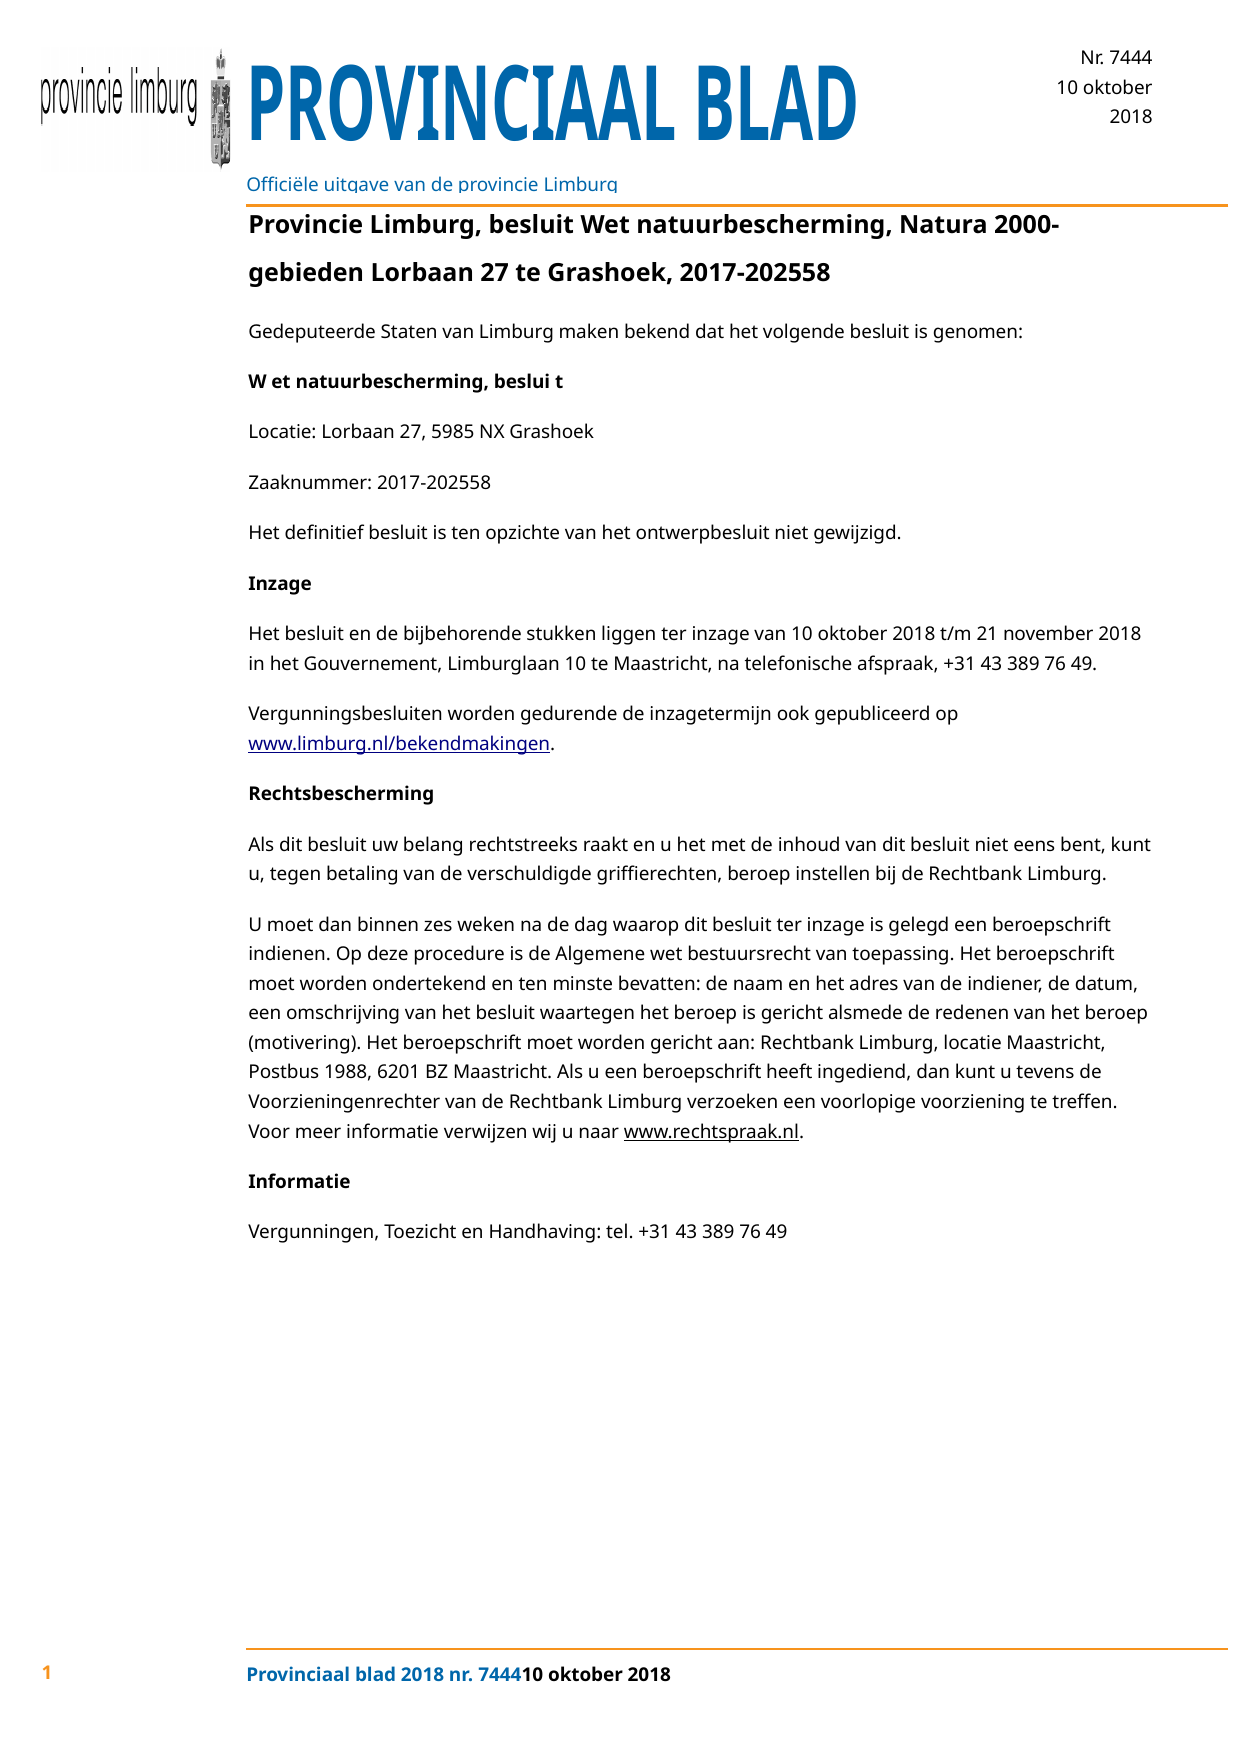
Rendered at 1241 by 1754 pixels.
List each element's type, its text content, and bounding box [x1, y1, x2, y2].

text Het besluit en de bijbehorende stukken liggen ter inzage van 10 oktober 2018 t/m 21 november 2018 in het Gouvernement, Limburglaan 10 te Maastricht, na telefonische afspraak, +31 43 389 76 49. [248, 620, 1152, 676]
text Het definitief besluit is ten opzichte van het ontwerpbesluit niet gewijzigd. [248, 519, 1152, 545]
text U moet dan binnen zes weken na de dag waarop dit besluit ter inzage is gelegd een beroepschrift indienen. Op deze procedure is de Algemene wet bestuursrecht van toepassing. Het beroepschrift moet worden ondertekend en ten minste bevatten: de naam en het adres van de indiener, de datum, een omschrijving van het besluit waartegen het beroep is gericht alsmede de redenen van het beroep (motivering). Het beroepschrift moet worden gericht aan: Rechtbank Limburg, locatie Maastricht, Postbus 1988, 6201 BZ Maastricht. Als u een beroepschrift heeft ingediend, dan kunt u tevens de Voorzieningenrechter van de Rechtbank Limburg verzoeken een voorlopige voorziening te treffen. Voor meer informatie verwijzen wij u naar www.rechtspraak.nl. [248, 911, 1152, 1144]
text Vergunningsbesluiten worden gedurende de inzagetermijn ook gepubliceerd op www.limburg.nl/bekendmakingen. [248, 700, 1152, 756]
text W et natuurbescherming, beslui t [248, 368, 1152, 394]
text Locatie: Lorbaan 27, 5985 NX Grashoek [248, 419, 1152, 444]
text Zaaknummer: 2017-202558 [248, 469, 1152, 495]
text Informatie [248, 1168, 1152, 1194]
picture [41, 47, 231, 172]
text Gedeputeerde Staten van Limburg maken bekend dat het volgende besluit is genomen: [248, 318, 1152, 344]
text Rechtsbescherming [248, 780, 1152, 806]
text Vergunningen, Toezicht en Handhaving: tel. +31 43 389 76 49 [248, 1219, 1152, 1244]
text Inzage [248, 570, 1152, 596]
text Als dit besluit uw belang rechtstreeks raakt en u het met de inhoud van dit besluit niet eens bent, kunt u, tegen betaling van de verschuldigde griffierechten, beroep instellen bij de Rechtbank Limburg. [248, 831, 1152, 886]
text Provincie Limburg, besluit Wet natuurbescherming, Natura 2000-gebieden Lorbaan 27 te Grashoek, 2017-202558 [248, 207, 1152, 288]
